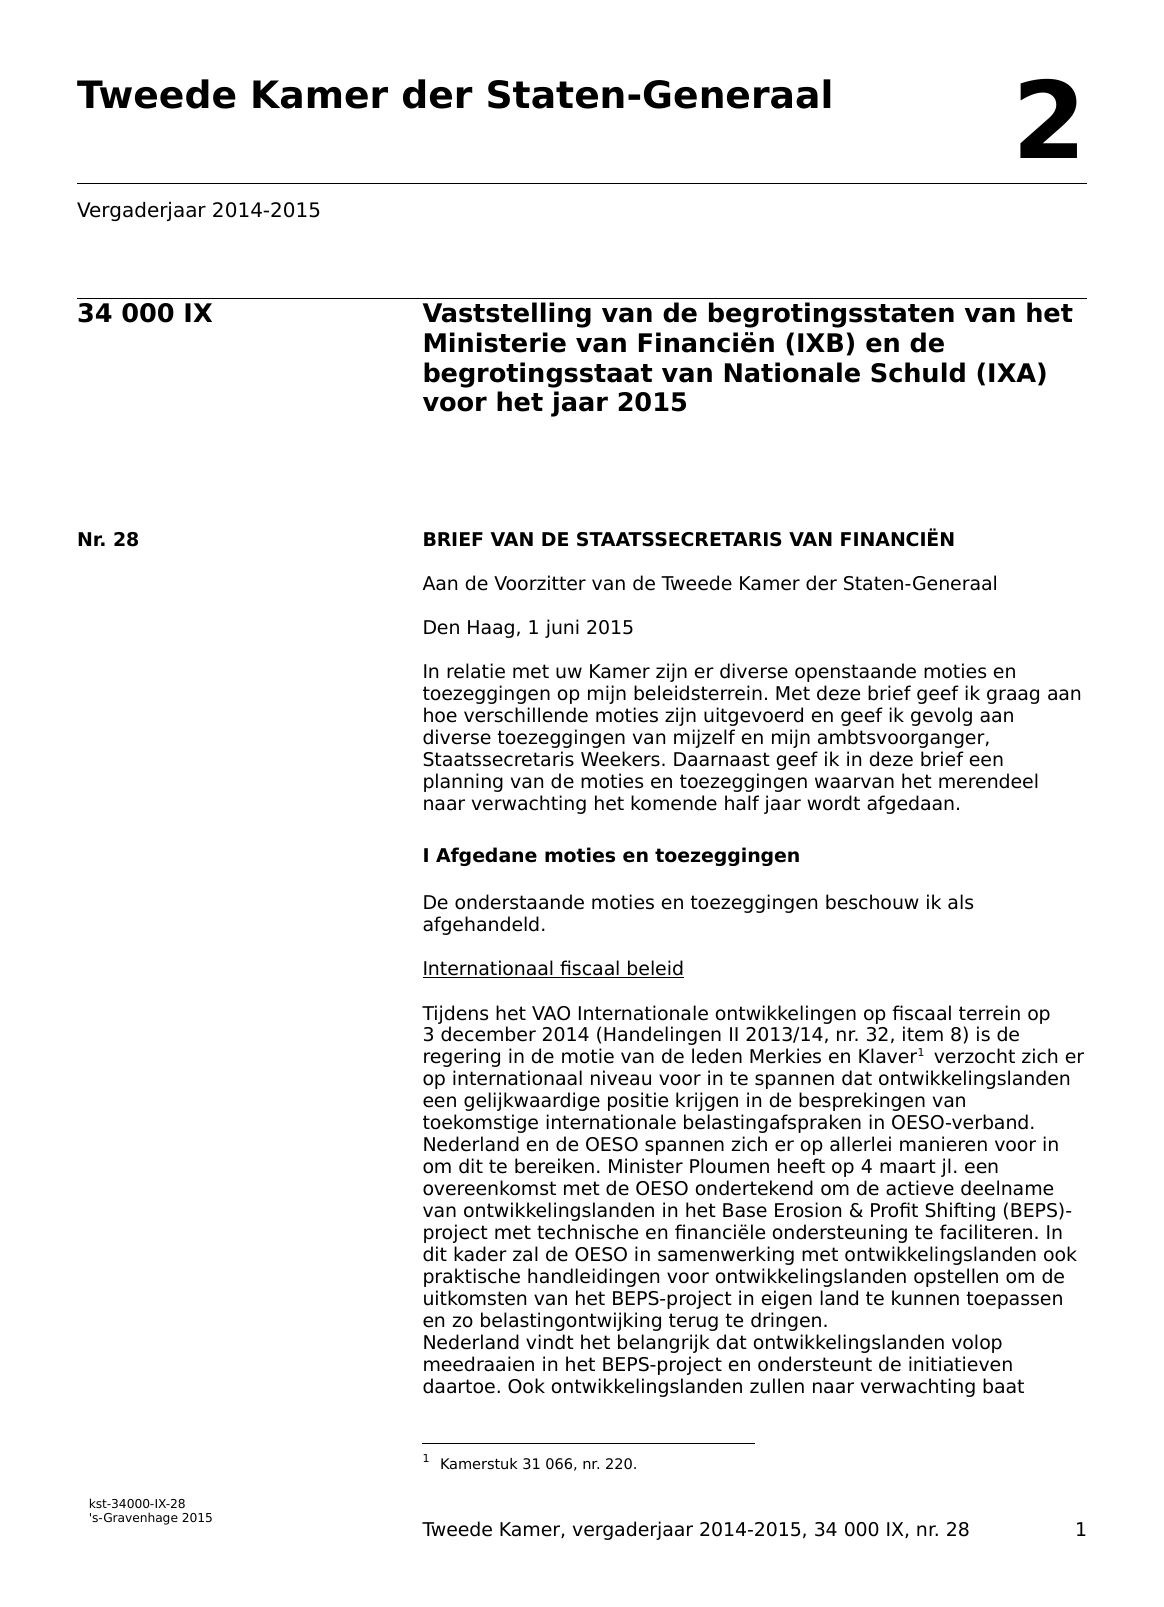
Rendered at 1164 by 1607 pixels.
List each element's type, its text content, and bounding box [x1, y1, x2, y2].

subtitle Nr. 28 BRIEF VAN DE STAATSSECRETARIS VAN FINANCIËN [77, 529, 1087, 551]
table_cell Vergaderjaar 2014-2015 [77, 184, 1087, 298]
text Nederland vindt het belangrijk dat ontwikkelingslanden volop meedraaien in het BEPS-project en ondersteunt de initiatieven daartoe. Ook ontwikkelingslanden zullen naar verwachting baat [422, 1332, 1087, 1398]
subtitle I Afgedane moties en toezeggingen [422, 845, 1087, 867]
table_header 2 [886, 59, 1087, 183]
table_header Tweede Kamer der Staten-Generaal [77, 59, 886, 183]
text 's-Gravenhage 2015 [88, 1511, 323, 1525]
text De onderstaande moties en toezeggingen beschouw ik als afgehandeld. [422, 892, 1087, 936]
text Aan de Voorzitter van de Tweede Kamer der Staten-Generaal [422, 573, 1087, 595]
text In relatie met uw Kamer zijn er diverse openstaande moties en toezeggingen op mijn beleidsterrein. Met deze brief geef ik graag aan hoe verschillende moties zijn uitgevoerd en geef ik gevolg aan diverse toezeggingen van mijzelf en mijn ambtsvoorganger, Staatssecretaris Weekers. Daarnaast geef ik in deze brief een planning van de moties en toezeggingen waarvan het merendeel naar verwachting het komende half jaar wordt afgedaan. [422, 661, 1087, 815]
subtitle 34 000 IX Vaststelling van de begrotingsstaten van het Ministerie van Financiën (IXB) en de begrotingsstaat van Nationale Schuld (IXA) voor het jaar 2015 [77, 299, 1087, 418]
subtitle Internationaal fiscaal beleid [422, 958, 1087, 980]
text Tijdens het VAO Internationale ontwikkelingen op fiscaal terrein op 3 december 2014 (Handelingen II 2013/14, nr. 32, item 8) is de regering in de motie van de leden Merkies en Klaver verzocht zich er op internationaal niveau voor in te spannen dat ontwikkelingslanden een gelijkwaardige positie krijgen in de besprekingen van toekomstige internationale belastingafspraken in OESO-verband. Nederland en de OESO spannen zich er op allerlei manieren voor in om dit te bereiken. Minister Ploumen heeft op 4 maart jl. een overeenkomst met de OESO ondertekend om de actieve deelname van ontwikkelingslanden in het Base Erosion & Profit Shifting (BEPS)-project met technische en financiële ondersteuning te faciliteren. In dit kader zal de OESO in samenwerking met ontwikkelingslanden ook praktische handleidingen voor ontwikkelingslanden opstellen om de uitkomsten van het BEPS-project in eigen land te kunnen toepassen en zo belastingontwijking terug te dringen. [422, 1002, 1087, 1332]
text kst-34000-IX-28 [88, 1497, 323, 1511]
text Kamerstuk 31 066, nr. 220. [422, 1452, 1087, 1474]
text Den Haag, 1 juni 2015 [422, 617, 1087, 639]
